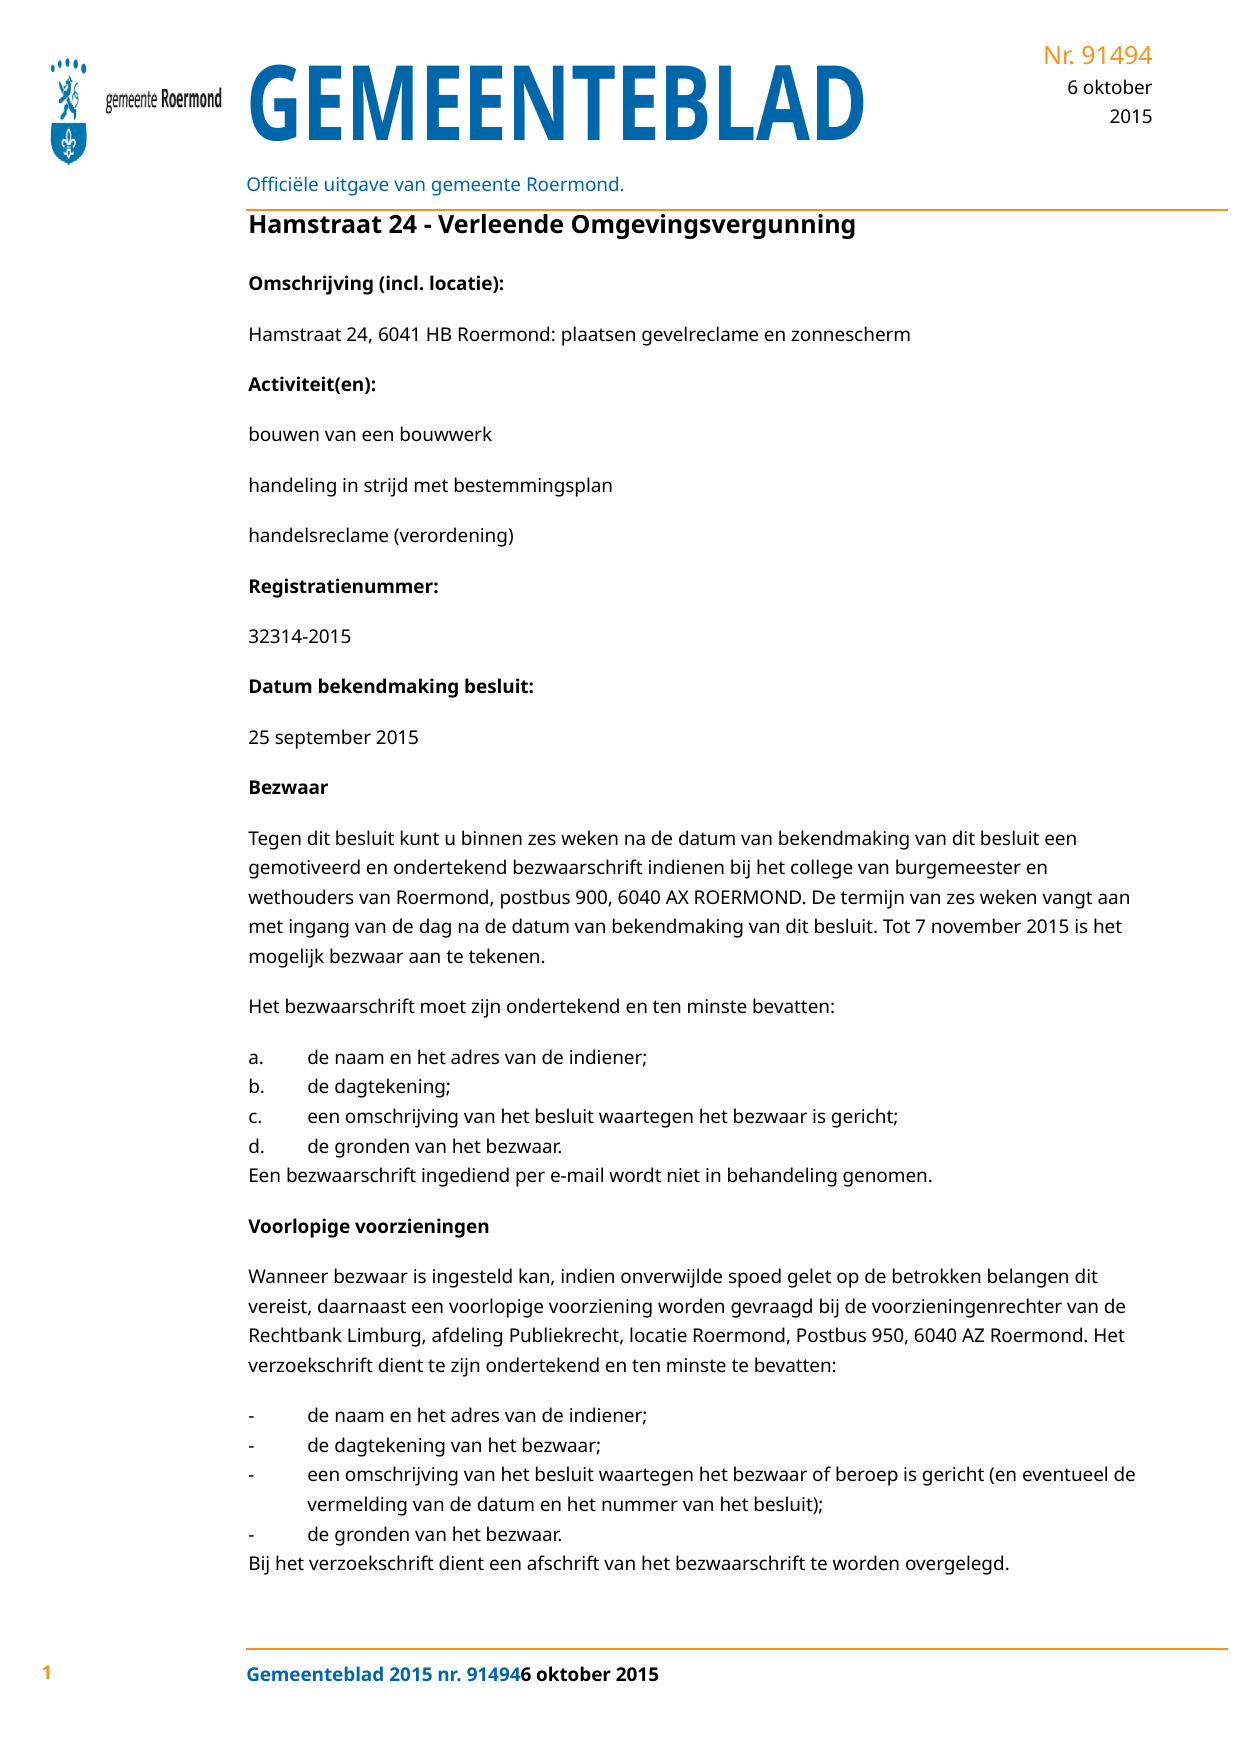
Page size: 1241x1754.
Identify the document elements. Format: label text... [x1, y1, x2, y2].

text 32314-2015 [248, 623, 1152, 649]
text bouwen van een bouwwerk [248, 422, 1152, 447]
text Tegen dit besluit kunt u binnen zes weken na de datum van bekendmaking van dit besluit een gemotiveerd en ondertekend bezwaarschrift indienen bij het college van burgemeester en wethouders van Roermond, postbus 900, 6040 AX ROERMOND. De termijn van zes weken vangt aan met ingang van de dag na de datum van bekendmaking van dit besluit. Tot 7 november 2015 is het mogelijk bezwaar aan te tekenen. [248, 825, 1152, 969]
text Bij het verzoekschrift dient een afschrift van het bezwaarschrift te worden overgelegd. [248, 1550, 1152, 1576]
list de gronden van het bezwaar. [248, 1521, 1152, 1546]
text Het bezwaarschrift moet zijn ondertekend en ten minste bevatten: [248, 994, 1152, 1019]
list de dagtekening; [248, 1074, 1152, 1099]
list een omschrijving van het besluit waartegen het bezwaar is gericht; [248, 1103, 1152, 1129]
text Datum bekendmaking besluit: [248, 674, 1152, 699]
text Voorlopige voorzieningen [248, 1213, 1152, 1238]
text Bezwaar [248, 774, 1152, 800]
list de gronden van het bezwaar. [248, 1133, 1152, 1158]
list de dagtekening van het bezwaar; [248, 1432, 1152, 1458]
text Hamstraat 24, 6041 HB Roermond: plaatsen gevelreclame en zonnescherm [248, 321, 1152, 346]
text handeling in strijd met bestemmingsplan [248, 472, 1152, 498]
text handelsreclame (verordening) [248, 522, 1152, 548]
list een omschrijving van het besluit waartegen het bezwaar of beroep is gericht (en eventueel de vermelding van de datum en het nummer van het besluit); [248, 1462, 1152, 1517]
list de naam en het adres van de indiener; [248, 1402, 1152, 1428]
text Een bezwaarschrift ingediend per e-mail wordt niet in behandeling genomen. [248, 1162, 1152, 1188]
text Wanneer bezwaar is ingesteld kan, indien onverwijlde spoed gelet op de betrokken belangen dit vereist, daarnaast een voorlopige voorziening worden gevraagd bij de voorzieningenrechter van de Rechtbank Limburg, afdeling Publiekrecht, locatie Roermond, Postbus 950, 6040 AZ Roermond. Het verzoekschrift dient te zijn ondertekend en ten minste te bevatten: [248, 1263, 1152, 1378]
text Hamstraat 24 - Verleende Omgevingsvergunning [248, 211, 1152, 241]
text Registratienummer: [248, 573, 1152, 598]
text 25 september 2015 [248, 724, 1152, 750]
picture [41, 47, 231, 172]
text Omschrijving (incl. locatie): [248, 270, 1152, 296]
text Activiteit(en): [248, 371, 1152, 397]
list de naam en het adres van de indiener; [248, 1044, 1152, 1070]
